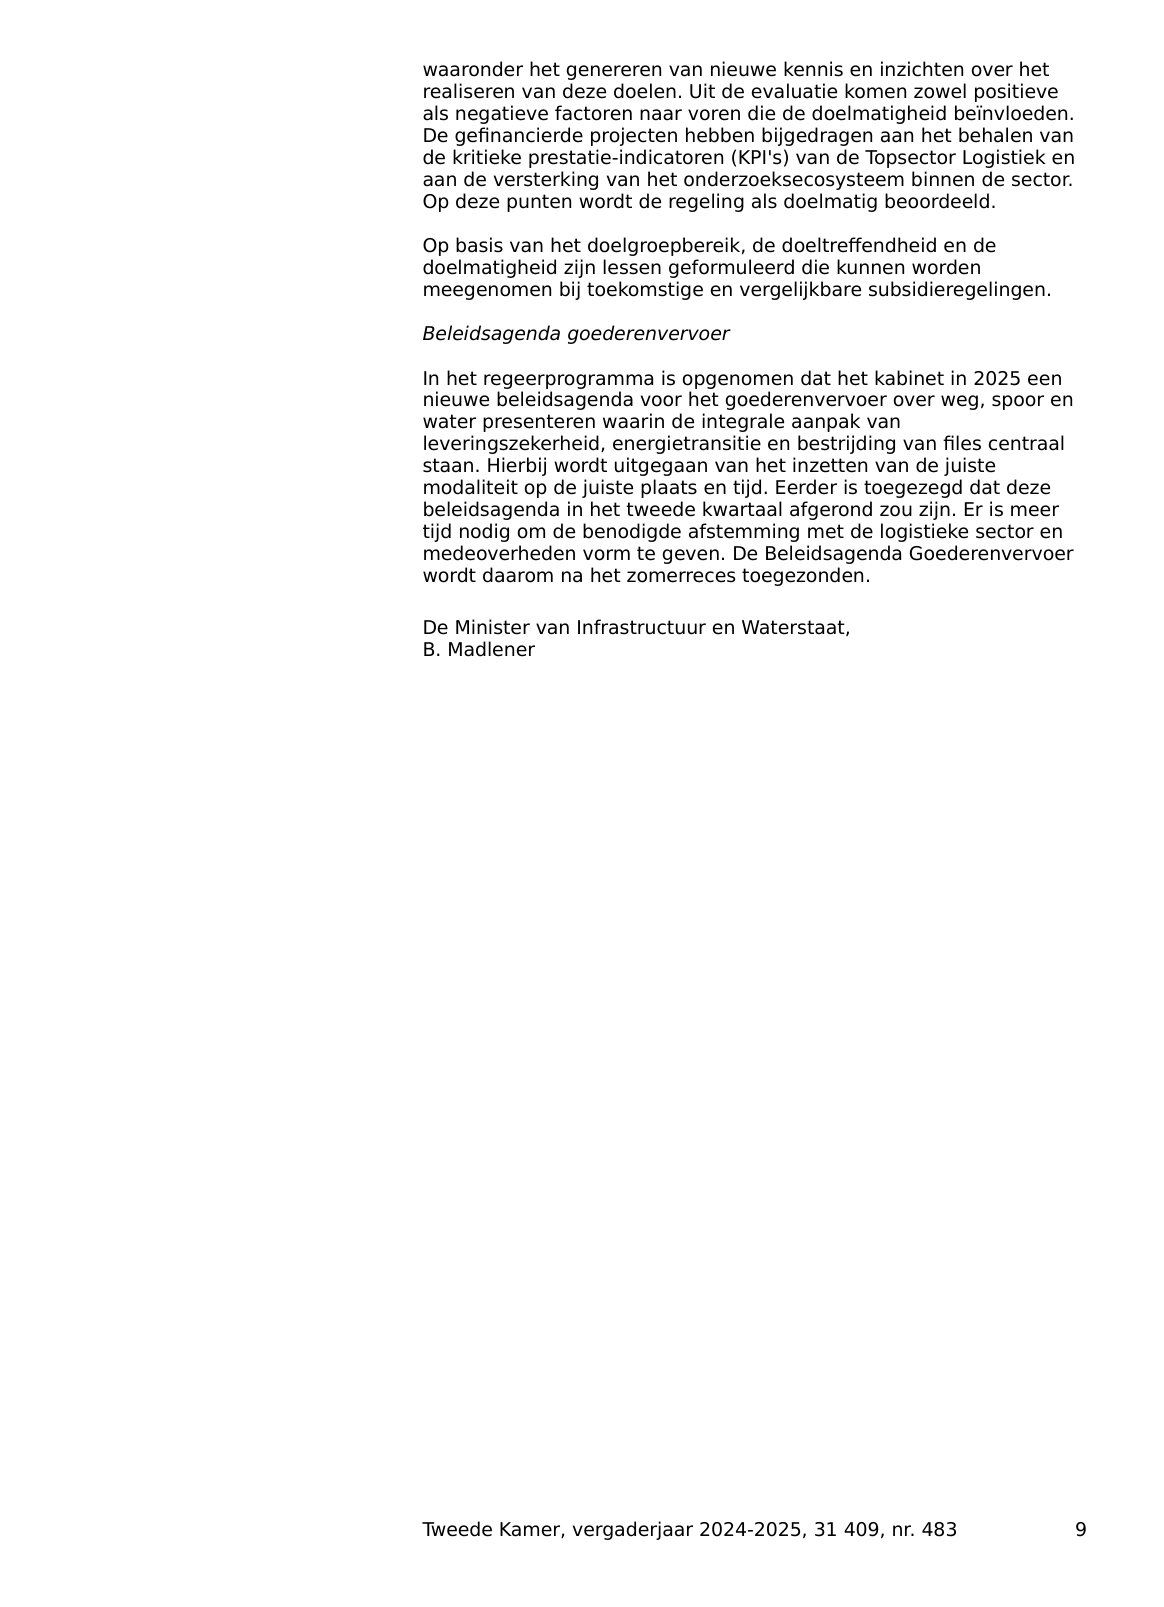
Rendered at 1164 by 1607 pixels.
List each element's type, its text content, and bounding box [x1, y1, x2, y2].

text waaronder het genereren van nieuwe kennis en inzichten over het realiseren van deze doelen. Uit de evaluatie komen zowel positieve als negatieve factoren naar voren die de doelmatigheid beïnvloeden. De gefinancierde projecten hebben bijgedragen aan het behalen van de kritieke prestatie-indicatoren (KPI's) van de Topsector Logistiek en aan de versterking van het onderzoeksecosysteem binnen de sector. Op deze punten wordt de regeling als doelmatig beoordeeld. [422, 59, 1087, 213]
subtitle Beleidsagenda goederenvervoer [422, 323, 1087, 345]
text De Minister van Infrastructuur en Waterstaat, B. Madlener [422, 617, 1087, 661]
text In het regeerprogramma is opgenomen dat het kabinet in 2025 een nieuwe beleidsagenda voor het goederenvervoer over weg, spoor en water presenteren waarin de integrale aanpak van leveringszekerheid, energietransitie en bestrijding van files centraal staan. Hierbij wordt uitgegaan van het inzetten van de juiste modaliteit op de juiste plaats en tijd. Eerder is toegezegd dat deze beleidsagenda in het tweede kwartaal afgerond zou zijn. Er is meer tijd nodig om de benodigde afstemming met de logistieke sector en medeoverheden vorm te geven. De Beleidsagenda Goederenvervoer wordt daarom na het zomerreces toegezonden. [422, 367, 1087, 587]
text Op basis van het doelgroepbereik, de doeltreffendheid en de doelmatigheid zijn lessen geformuleerd die kunnen worden meegenomen bij toekomstige en vergelijkbare subsidieregelingen. [422, 235, 1087, 301]
